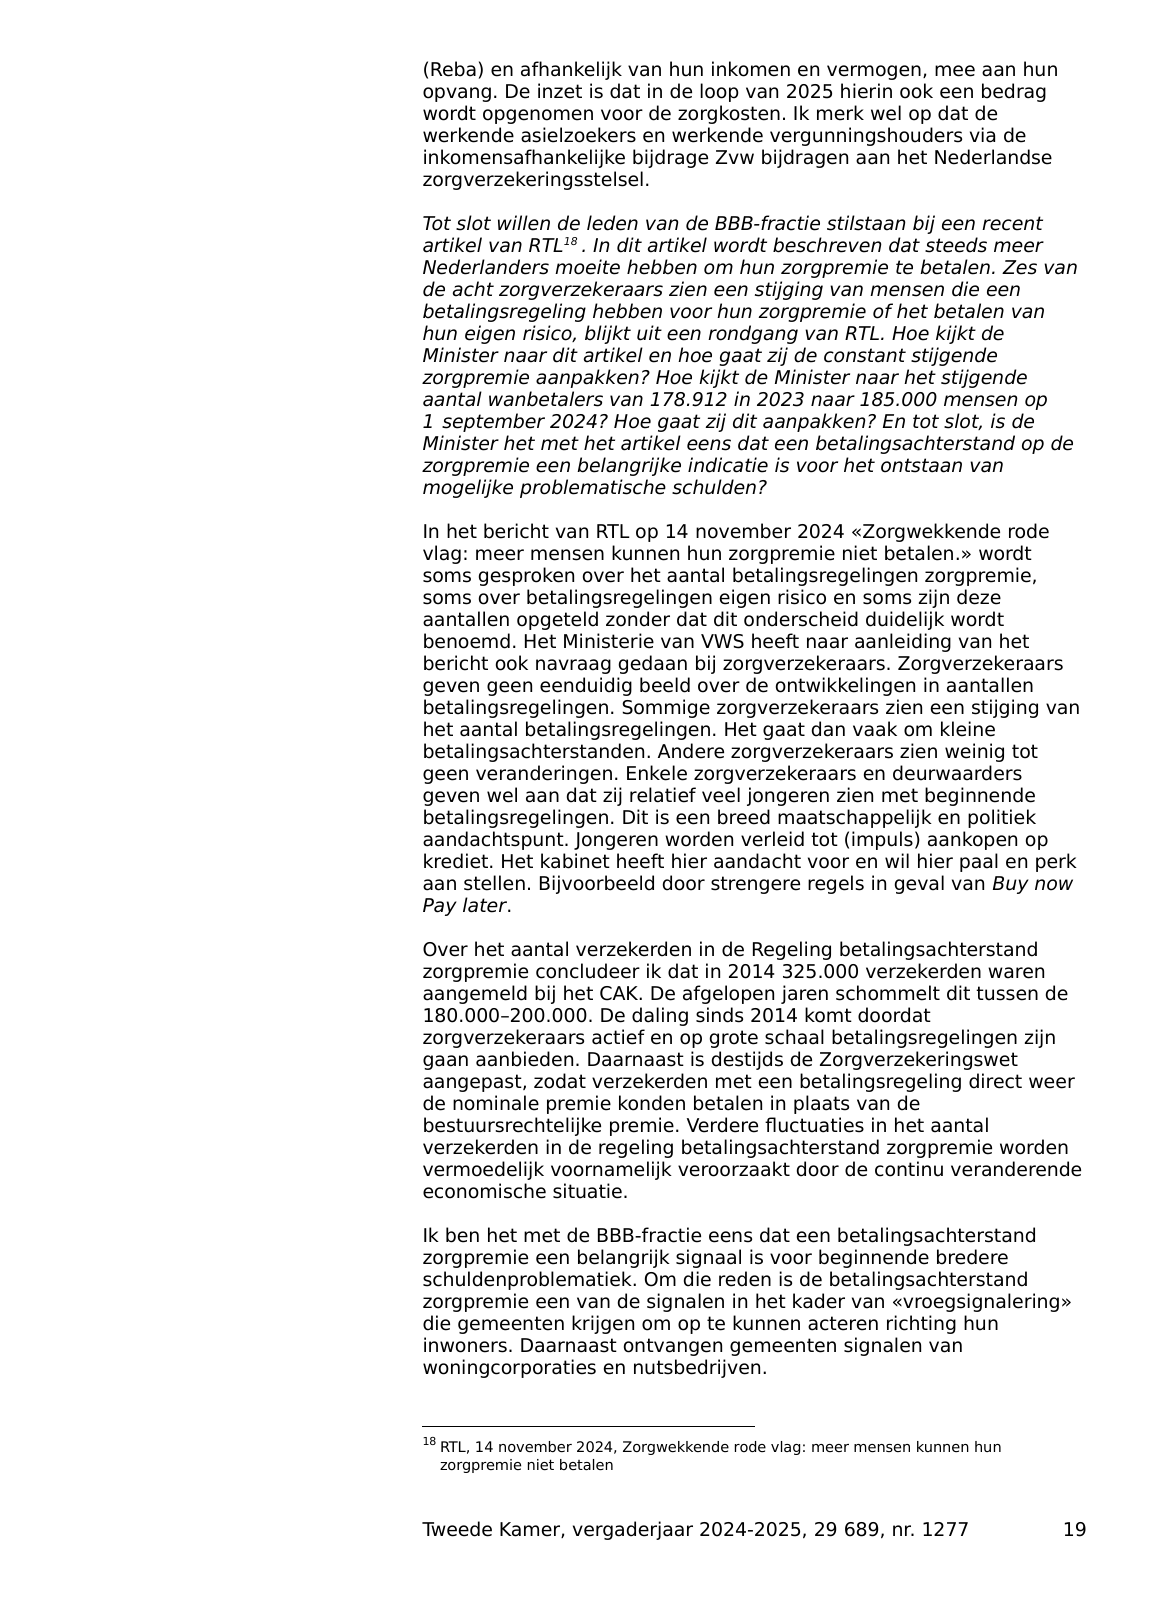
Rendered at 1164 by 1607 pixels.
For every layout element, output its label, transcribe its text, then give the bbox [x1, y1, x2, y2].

text Tot slot willen de leden van de BBB-fractie stilstaan bij een recent artikel van RTL. In dit artikel wordt beschreven dat steeds meer Nederlanders moeite hebben om hun zorgpremie te betalen. Zes van de acht zorgverzekeraars zien een stijging van mensen die een betalingsregeling hebben voor hun zorgpremie of het betalen van hun eigen risico, blijkt uit een rondgang van RTL. Hoe kijkt de Minister naar dit artikel en hoe gaat zij de constant stijgende zorgpremie aanpakken? Hoe kijkt de Minister naar het stijgende aantal wanbetalers van 178.912 in 2023 naar 185.000 mensen op 1 september 2024? Hoe gaat zij dit aanpakken? En tot slot, is de Minister het met het artikel eens dat een betalingsachterstand op de zorgpremie een belangrijke indicatie is voor het ontstaan van mogelijke problematische schulden? [422, 213, 1087, 499]
text In het bericht van RTL op 14 november 2024 «Zorgwekkende rode vlag: meer mensen kunnen hun zorgpremie niet betalen.» wordt soms gesproken over het aantal betalingsregelingen zorgpremie, soms over betalingsregelingen eigen risico en soms zijn deze aantallen opgeteld zonder dat dit onderscheid duidelijk wordt benoemd. Het Ministerie van VWS heeft naar aanleiding van het bericht ook navraag gedaan bij zorgverzekeraars. Zorgverzekeraars geven geen eenduidig beeld over de ontwikkelingen in aantallen betalingsregelingen. Sommige zorgverzekeraars zien een stijging van het aantal betalingsregelingen. Het gaat dan vaak om kleine betalingsachterstanden. Andere zorgverzekeraars zien weinig tot geen veranderingen. Enkele zorgverzekeraars en deurwaarders geven wel aan dat zij relatief veel jongeren zien met beginnende betalingsregelingen. Dit is een breed maatschappelijk en politiek aandachtspunt. Jongeren worden verleid tot (impuls) aankopen op krediet. Het kabinet heeft hier aandacht voor en wil hier paal en perk aan stellen. Bijvoorbeeld door strengere regels in geval van Buy now Pay later. [422, 521, 1087, 917]
text Over het aantal verzekerden in de Regeling betalingsachterstand zorgpremie concludeer ik dat in 2014 325.000 verzekerden waren aangemeld bij het CAK. De afgelopen jaren schommelt dit tussen de 180.000–200.000. De daling sinds 2014 komt doordat zorgverzekeraars actief en op grote schaal betalingsregelingen zijn gaan aanbieden. Daarnaast is destijds de Zorgverzekeringswet aangepast, zodat verzekerden met een betalingsregeling direct weer de nominale premie konden betalen in plaats van de bestuursrechtelijke premie. Verdere fluctuaties in het aantal verzekerden in de regeling betalingsachterstand zorgpremie worden vermoedelijk voornamelijk veroorzaakt door de continu veranderende economische situatie. [422, 939, 1087, 1203]
text (Reba) en afhankelijk van hun inkomen en vermogen, mee aan hun opvang. De inzet is dat in de loop van 2025 hierin ook een bedrag wordt opgenomen voor de zorgkosten. Ik merk wel op dat de werkende asielzoekers en werkende vergunningshouders via de inkomensafhankelijke bijdrage Zvw bijdragen aan het Nederlandse zorgverzekeringsstelsel. [422, 59, 1087, 191]
text RTL, 14 november 2024, Zorgwekkende rode vlag: meer mensen kunnen hun zorgpremie niet betalen [422, 1435, 1087, 1474]
text Ik ben het met de BBB-fractie eens dat een betalingsachterstand zorgpremie een belangrijk signaal is voor beginnende bredere schuldenproblematiek. Om die reden is de betalingsachterstand zorgpremie een van de signalen in het kader van «vroegsignalering» die gemeenten krijgen om op te kunnen acteren richting hun inwoners. Daarnaast ontvangen gemeenten signalen van woningcorporaties en nutsbedrijven. [422, 1225, 1087, 1379]
